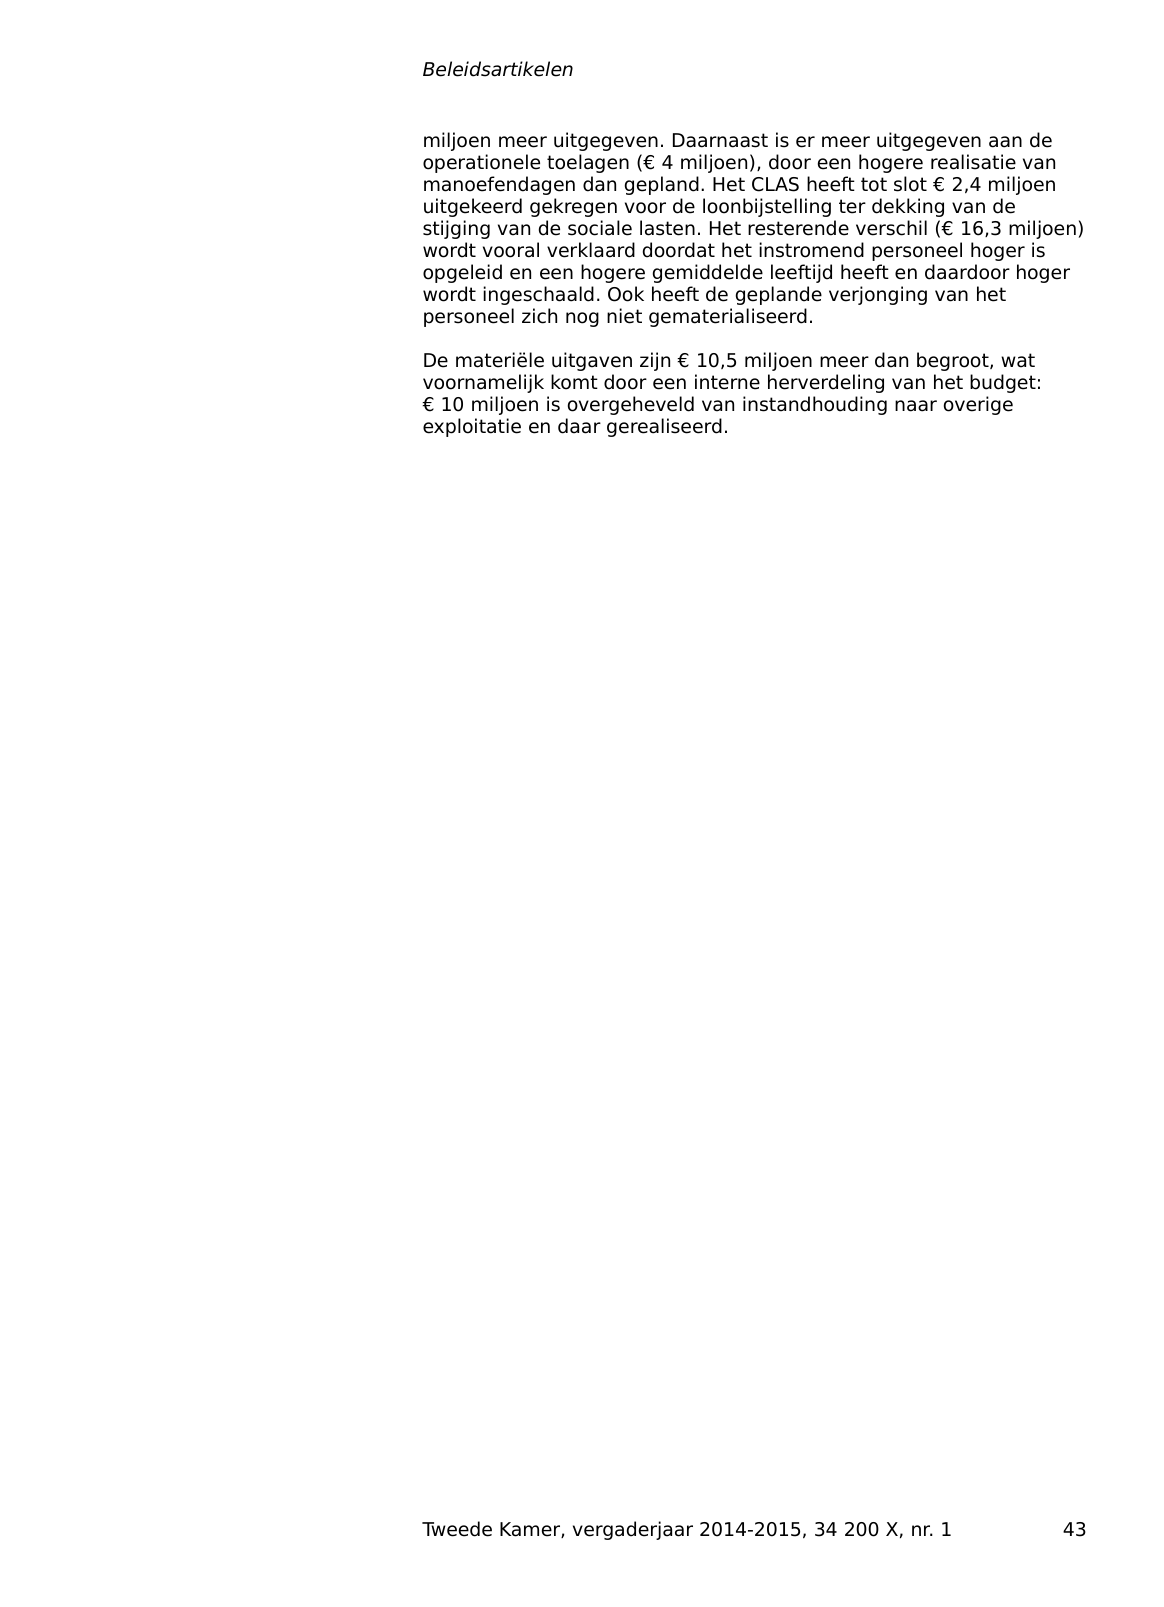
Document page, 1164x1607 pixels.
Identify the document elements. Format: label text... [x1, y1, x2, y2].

text miljoen meer uitgegeven. Daarnaast is er meer uitgegeven aan de operationele toelagen (€ 4 miljoen), door een hogere realisatie van manoefendagen dan gepland. Het CLAS heeft tot slot € 2,4 miljoen uitgekeerd gekregen voor de loonbijstelling ter dekking van de stijging van de sociale lasten. Het resterende verschil (€ 16,3 miljoen) wordt vooral verklaard doordat het instromend personeel hoger is opgeleid en een hogere gemiddelde leeftijd heeft en daardoor hoger wordt ingeschaald. Ook heeft de geplande verjonging van het personeel zich nog niet gematerialiseerd. [422, 130, 1087, 328]
text De materiële uitgaven zijn € 10,5 miljoen meer dan begroot, wat voornamelijk komt door een interne herverdeling van het budget: € 10 miljoen is overgeheveld van instandhouding naar overige exploitatie en daar gerealiseerd. [422, 350, 1087, 438]
